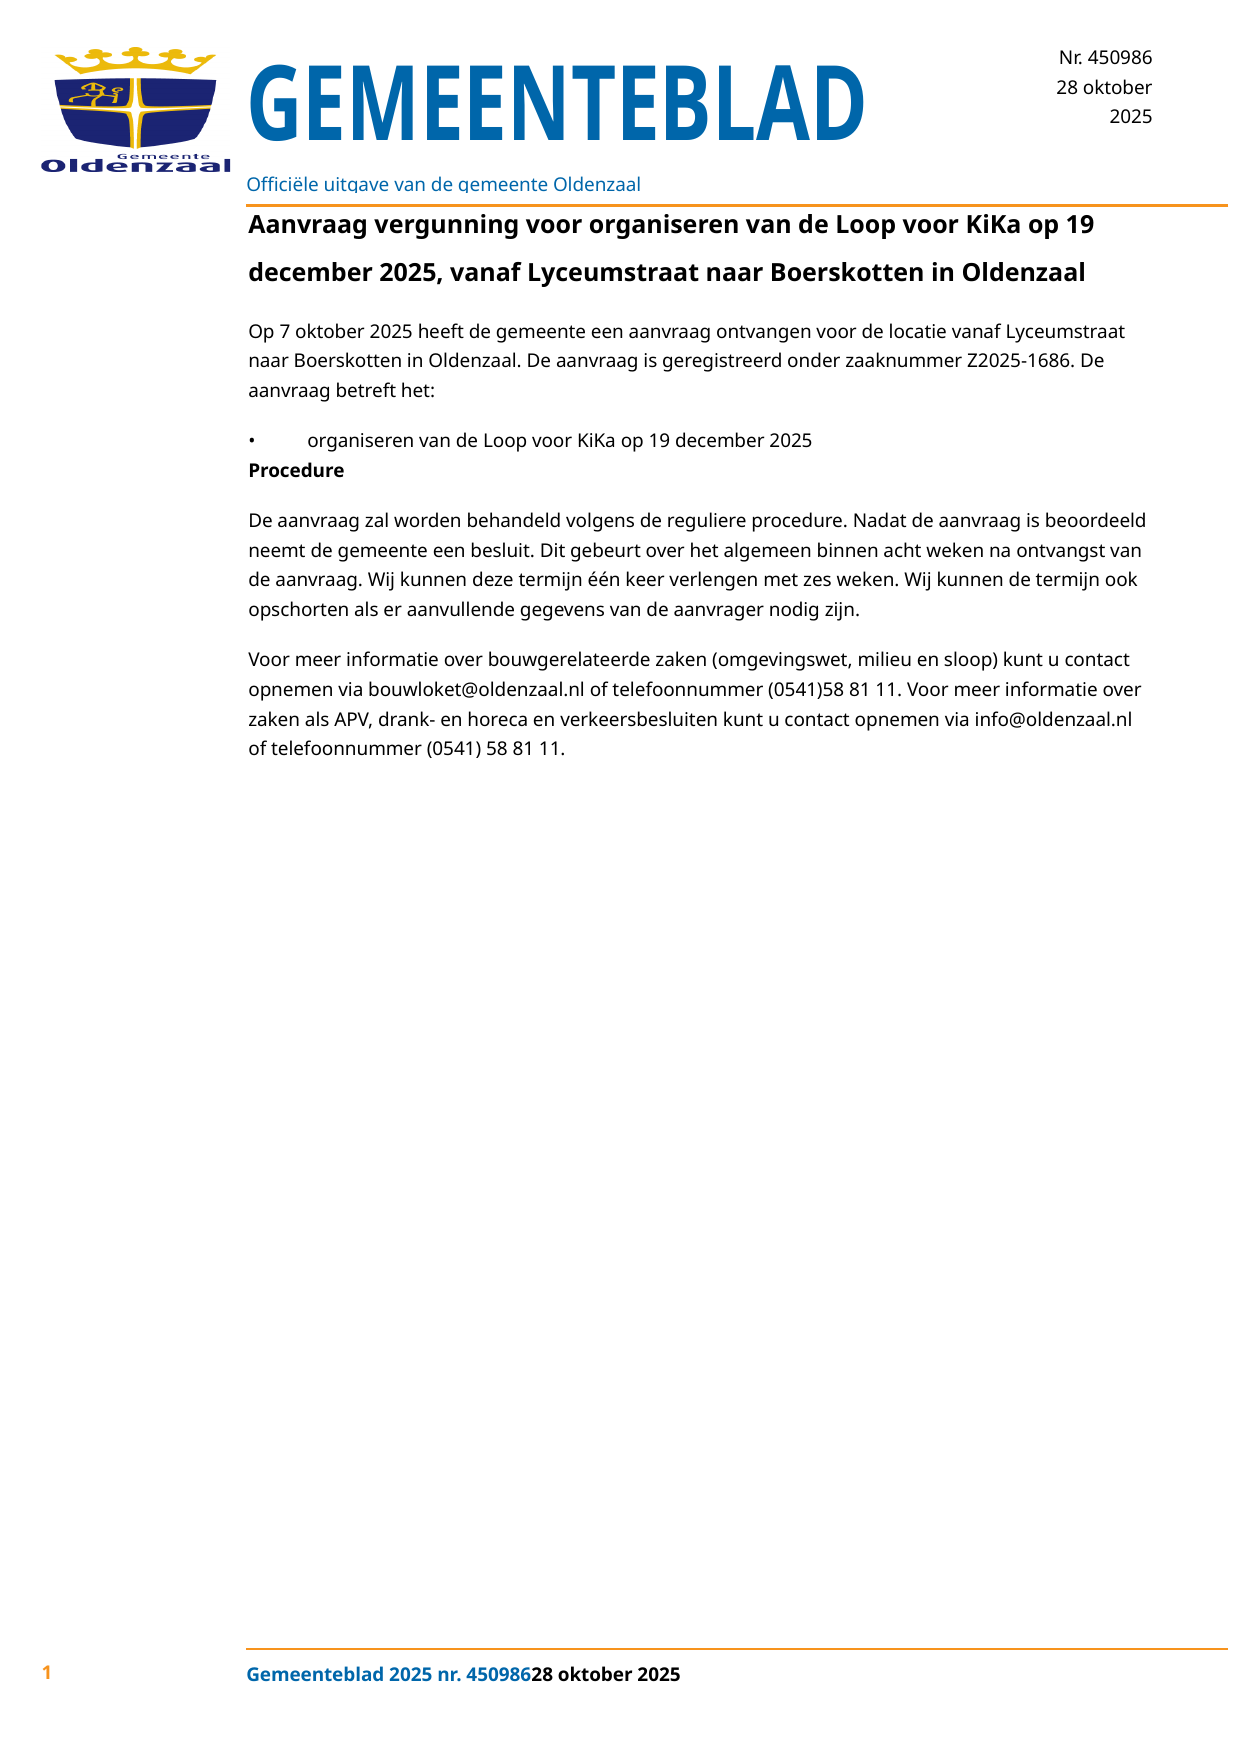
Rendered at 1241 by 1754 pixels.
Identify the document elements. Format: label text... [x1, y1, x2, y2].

text Voor meer informatie over bouwgerelateerde zaken (omgevingswet, milieu en sloop) kunt u contact opnemen via bouwloket@oldenzaal.nl of telefoonnummer (0541)58 81 11. Voor meer informatie over zaken als APV, drank- en horeca en verkeersbesluiten kunt u contact opnemen via info@oldenzaal.nl of telefoonnummer (0541) 58 81 11. [248, 647, 1152, 761]
text Op 7 oktober 2025 heeft de gemeente een aanvraag ontvangen voor de locatie vanaf Lyceumstraat naar Boerskotten in Oldenzaal. De aanvraag is geregistreerd onder zaaknummer Z2025-1686. De aanvraag betreft het: [248, 318, 1152, 403]
list organiseren van de Loop voor KiKa op 19 december 2025 [248, 427, 1152, 453]
picture [41, 47, 231, 172]
text De aanvraag zal worden behandeld volgens de reguliere procedure. Nadat de aanvraag is beoordeeld neemt de gemeente een besluit. Dit gebeurt over het algemeen binnen acht weken na ontvangst van de aanvraag. Wij kunnen deze termijn één keer verlengen met zes weken. Wij kunnen de termijn ook opschorten als er aanvullende gegevens van de aanvrager nodig zijn. [248, 507, 1152, 622]
text Aanvraag vergunning voor organiseren van de Loop voor KiKa op 19 december 2025, vanaf Lyceumstraat naar Boerskotten in Oldenzaal [248, 207, 1152, 288]
text Procedure [248, 457, 1152, 483]
